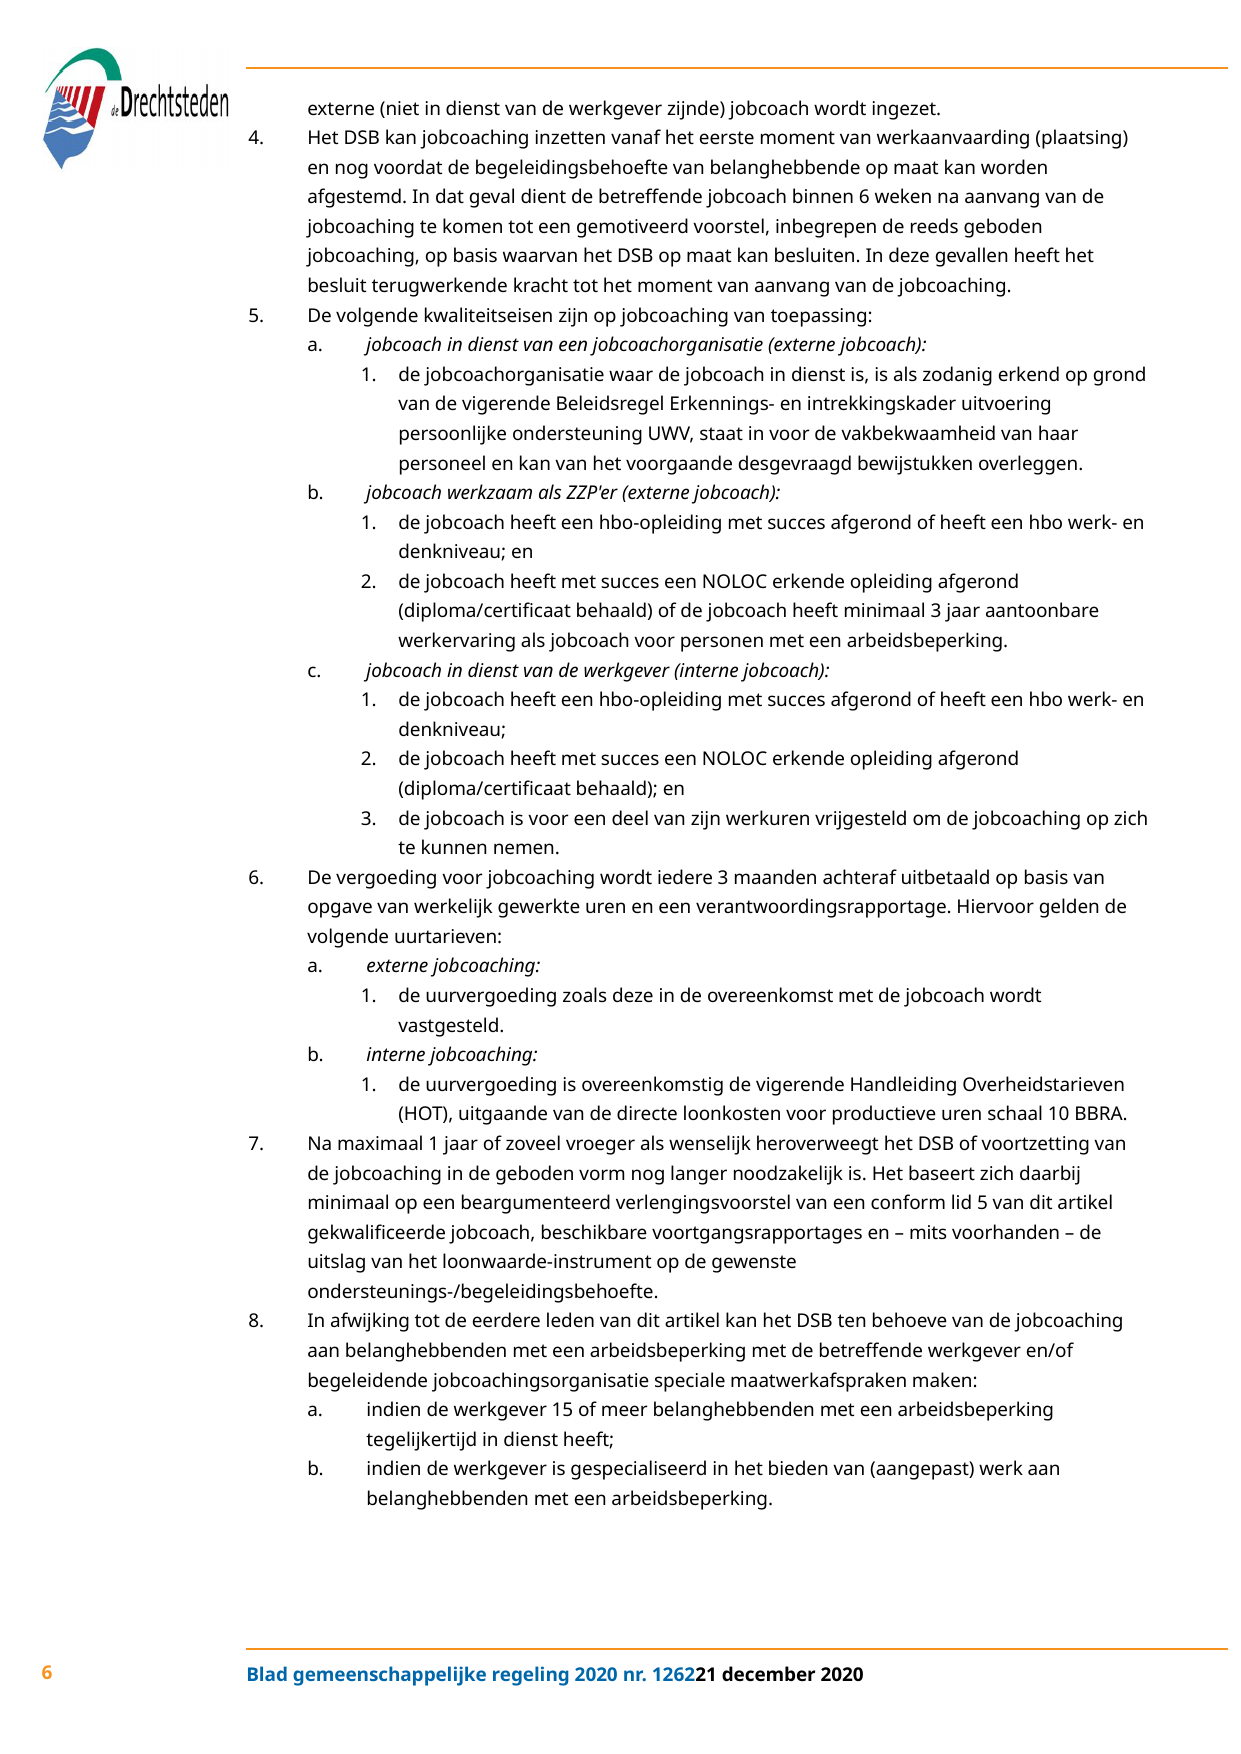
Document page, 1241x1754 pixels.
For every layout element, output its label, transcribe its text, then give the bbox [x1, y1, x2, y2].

list de jobcoach is voor een deel van zijn werkuren vrijgesteld om de jobcoaching op zich te kunnen nemen. [361, 805, 1152, 860]
list De volgende kwaliteitseisen zijn op jobcoaching van toepassing: [248, 302, 1152, 328]
list de uurvergoeding zoals deze in de overeenkomst met de jobcoach wordt vastgesteld. [361, 982, 1152, 1038]
list De vergoeding voor jobcoaching wordt iedere 3 maanden achteraf uitbetaald op basis van opgave van werkelijk gewerkte uren en een verantwoordingsrapportage. Hiervoor gelden de volgende uurtarieven: [248, 864, 1152, 949]
list indien de werkgever is gespecialiseerd in het bieden van (aangepast) werk aan belanghebbenden met een arbeidsbeperking. [307, 1456, 1152, 1511]
list indien de werkgever 15 of meer belanghebbenden met een arbeidsbeperking tegelijkertijd in dienst heeft; [307, 1396, 1152, 1452]
list jobcoach in dienst van de werkgever (interne jobcoach): [307, 657, 1152, 683]
list externe (niet in dienst van de werkgever zijnde) jobcoach wordt ingezet. [248, 95, 1152, 121]
list de jobcoach heeft een hbo-opleiding met succes afgerond of heeft een hbo werk- en denkniveau; [361, 686, 1152, 742]
list Het DSB kan jobcoaching inzetten vanaf het eerste moment van werkaanvaarding (plaatsing) en nog voordat de begeleidingsbehoefte van belanghebbende op maat kan worden afgestemd. In dat geval dient de betreffende jobcoach binnen 6 weken na aanvang van de jobcoaching te komen tot een gemotiveerd voorstel, inbegrepen de reeds geboden jobcoaching, op basis waarvan het DSB op maat kan besluiten. In deze gevallen heeft het besluit terugwerkende kracht tot het moment van aanvang van de jobcoaching. [248, 124, 1152, 298]
list de uurvergoeding is overeenkomstig de vigerende Handleiding Overheidstarieven (HOT), uitgaande van de directe loonkosten voor productieve uren schaal 10 BBRA. [361, 1071, 1152, 1126]
list de jobcoach heeft een hbo-opleiding met succes afgerond of heeft een hbo werk- en denkniveau; en [361, 509, 1152, 564]
picture [41, 47, 231, 172]
list Na maximaal 1 jaar of zoveel vroeger als wenselijk heroverweegt het DSB of voortzetting van de jobcoaching in de geboden vorm nog langer noodzakelijk is. Het baseert zich daarbij minimaal op een beargumenteerd verlengingsvoorstel van een conform lid 5 van dit artikel gekwalificeerde jobcoach, beschikbare voortgangsrapportages en – mits voorhanden – de uitslag van het loonwaarde-instrument op de gewenste ondersteunings-/begeleidingsbehoefte. [248, 1130, 1152, 1304]
list externe jobcoaching: [307, 953, 1152, 978]
list jobcoach werkzaam als ZZP'er (externe jobcoach): [307, 479, 1152, 505]
list de jobcoach heeft met succes een NOLOC erkende opleiding afgerond (diploma/certificaat behaald) of de jobcoach heeft minimaal 3 jaar aantoonbare werkervaring als jobcoach voor personen met een arbeidsbeperking. [361, 568, 1152, 653]
list de jobcoachorganisatie waar de jobcoach in dienst is, is als zodanig erkend op grond van de vigerende Beleidsregel Erkennings- en intrekkingskader uitvoering persoonlijke ondersteuning UWV, staat in voor de vakbekwaamheid van haar personeel en kan van het voorgaande desgevraagd bewijstukken overleggen. [361, 361, 1152, 476]
list interne jobcoaching: [307, 1041, 1152, 1067]
list In afwijking tot de eerdere leden van dit artikel kan het DSB ten behoeve van de jobcoaching aan belanghebbenden met een arbeidsbeperking met de betreffende werkgever en/of begeleidende jobcoachingsorganisatie speciale maatwerkafspraken maken: [248, 1308, 1152, 1393]
list de jobcoach heeft met succes een NOLOC erkende opleiding afgerond (diploma/certificaat behaald); en [361, 746, 1152, 801]
list jobcoach in dienst van een jobcoachorganisatie (externe jobcoach): [307, 331, 1152, 357]
